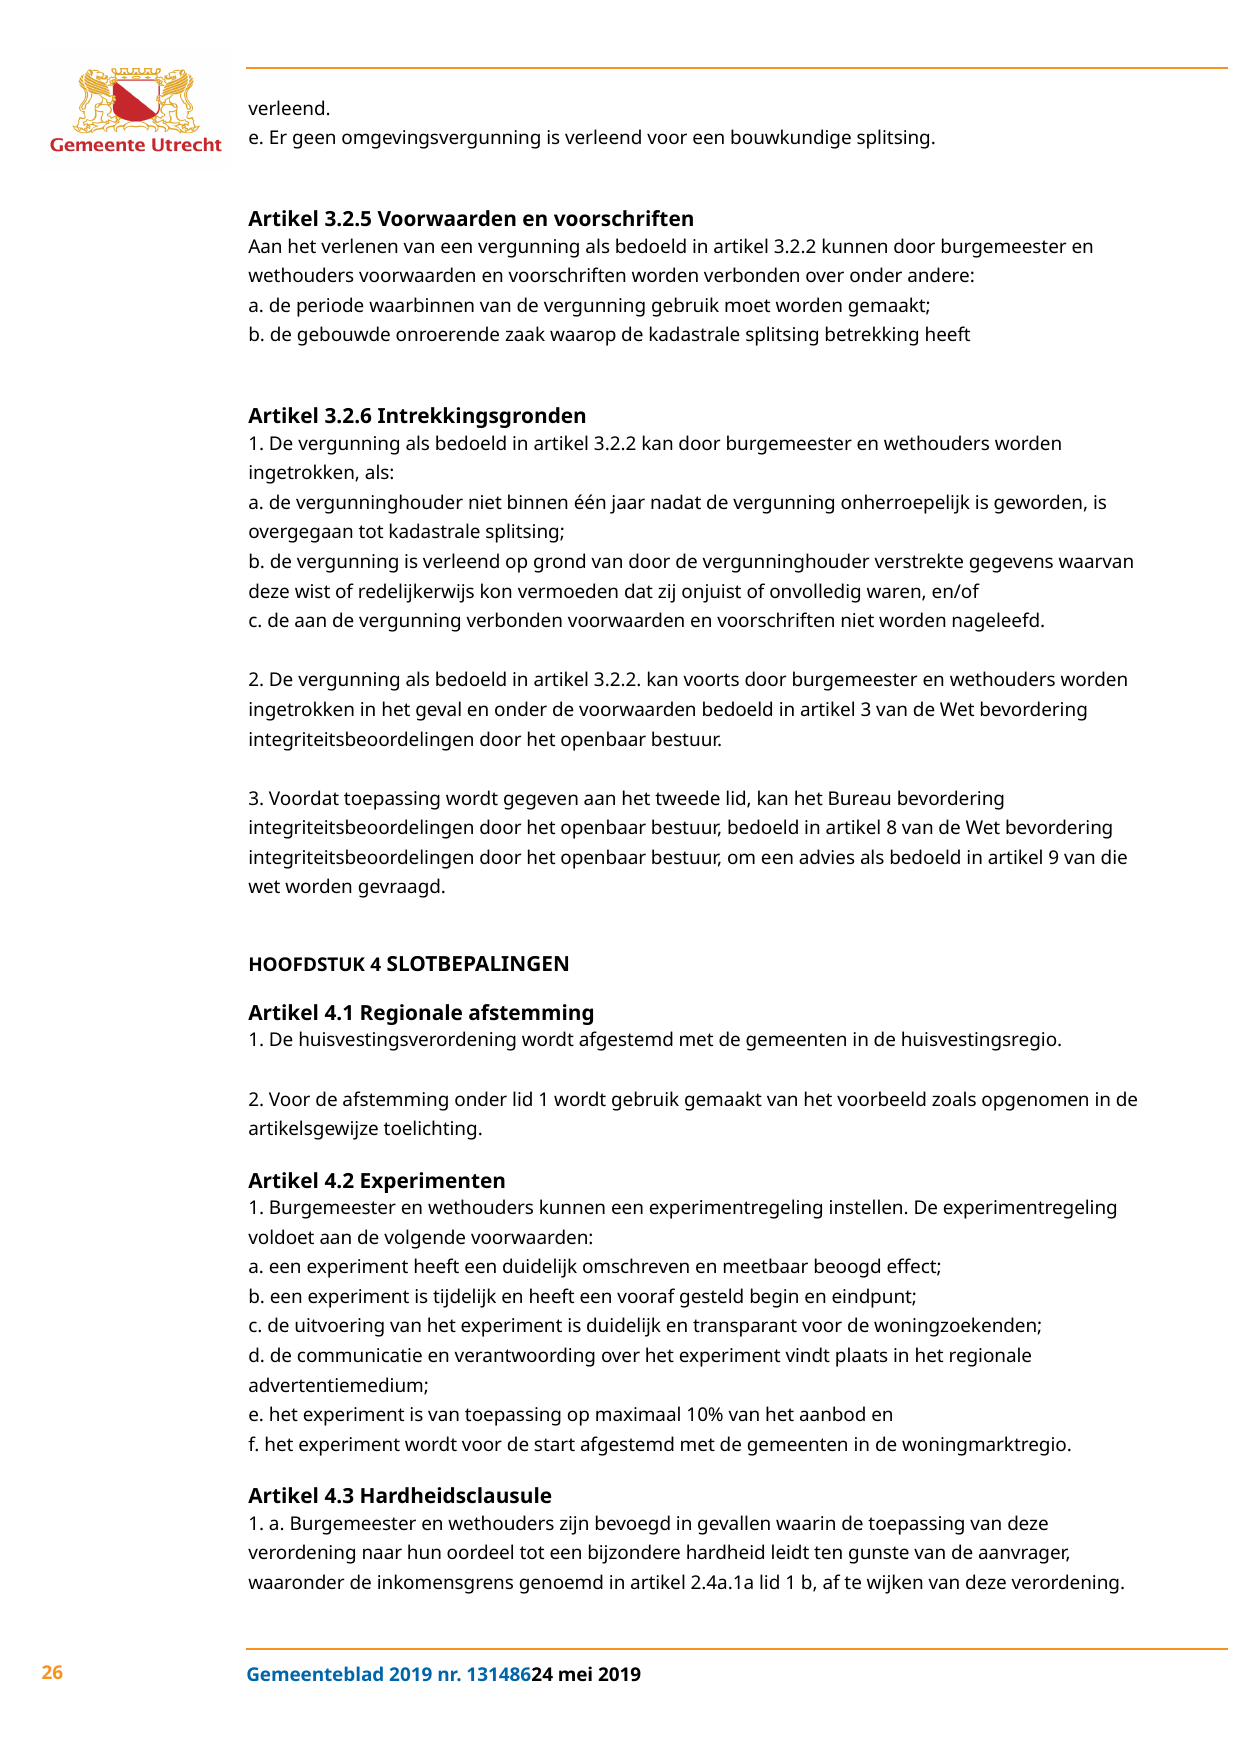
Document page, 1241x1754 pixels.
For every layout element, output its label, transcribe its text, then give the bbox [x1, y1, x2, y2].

text 1. Burgemeester en wethouders kunnen een experimentregeling instellen. De experimentregeling voldoet aan de volgende voorwaarden: [248, 1194, 1152, 1249]
text 2. Voor de afstemming onder lid 1 wordt gebruik gemaakt van het voorbeeld zoals opgenomen in de artikelsgewijze toelichting. [248, 1086, 1152, 1141]
text a. de periode waarbinnen van de vergunning gebruik moet worden gemaakt; [248, 292, 1152, 318]
text e. Er geen omgevingsvergunning is verleend voor een bouwkundige splitsing. [248, 124, 1152, 150]
text 1. De huisvestingsverordening wordt afgestemd met de gemeenten in de huisvestingsregio. [248, 1027, 1152, 1052]
text a. de vergunninghouder niet binnen één jaar nadat de vergunning onherroepelijk is geworden, is overgegaan tot kadastrale splitsing; [248, 489, 1152, 544]
picture [41, 47, 231, 172]
text Aan het verlenen van een vergunning als bedoeld in artikel 3.2.2 kunnen door burgemeester en wethouders voorwaarden en voorschriften worden verbonden over onder andere: [248, 233, 1152, 288]
text Artikel 4.1 Regionale afstemming [248, 998, 1152, 1027]
text verleend. [248, 95, 1152, 121]
text b. de vergunning is verleend op grond van door de vergunninghouder verstrekte gegevens waarvan deze wist of redelijkerwijs kon vermoeden dat zij onjuist of onvolledig waren, en/of [248, 548, 1152, 604]
text f. het experiment wordt voor de start afgestemd met de gemeenten in de woningmarktregio. [248, 1431, 1152, 1457]
text 1. a. Burgemeester en wethouders zijn bevoegd in gevallen waarin de toepassing van deze verordening naar hun oordeel tot een bijzondere hardheid leidt ten gunste van de aanvrager, waaronder de inkomensgrens genoemd in artikel 2.4a.1a lid 1 b, af te wijken van deze verordening. [248, 1510, 1152, 1595]
text 2. De vergunning als bedoeld in artikel 3.2.2. kan voorts door burgemeester en wethouders worden ingetrokken in het geval en onder de voorwaarden bedoeld in artikel 3 van de Wet bevordering integriteitsbeoordelingen door het openbaar bestuur. [248, 667, 1152, 752]
text d. de communicatie en verantwoording over het experiment vindt plaats in het regionale advertentiemedium; [248, 1342, 1152, 1397]
text b. de gebouwde onroerende zaak waarop de kadastrale splitsing betrekking heeft [248, 322, 1152, 347]
text e. het experiment is van toepassing op maximaal 10% van het aanbod en [248, 1401, 1152, 1427]
text c. de aan de vergunning verbonden voorwaarden en voorschriften niet worden nageleefd. [248, 607, 1152, 633]
text Artikel 3.2.5 Voorwaarden en voorschriften [248, 204, 1152, 233]
text Artikel 3.2.6 Intrekkingsgronden [248, 402, 1152, 430]
text c. de uitvoering van het experiment is duidelijk en transparant voor de woningzoekenden; [248, 1313, 1152, 1338]
text Artikel 4.2 Experimenten [248, 1166, 1152, 1194]
text 1. De vergunning als bedoeld in artikel 3.2.2 kan door burgemeester en wethouders worden ingetrokken, als: [248, 430, 1152, 485]
text 3. Voordat toepassing wordt gegeven aan het tweede lid, kan het Bureau bevordering integriteitsbeoordelingen door het openbaar bestuur, bedoeld in artikel 8 van de Wet bevordering integriteitsbeoordelingen door het openbaar bestuur, om een advies als bedoeld in artikel 9 van die wet worden gevraagd. [248, 785, 1152, 899]
text HOOFDSTUK 4 SLOTBEPALINGEN [248, 949, 1152, 977]
text a. een experiment heeft een duidelijk omschreven en meetbaar beoogd effect; [248, 1253, 1152, 1279]
text Artikel 4.3 Hardheidsclausule [248, 1481, 1152, 1510]
text b. een experiment is tijdelijk en heeft een vooraf gesteld begin en eindpunt; [248, 1283, 1152, 1309]
